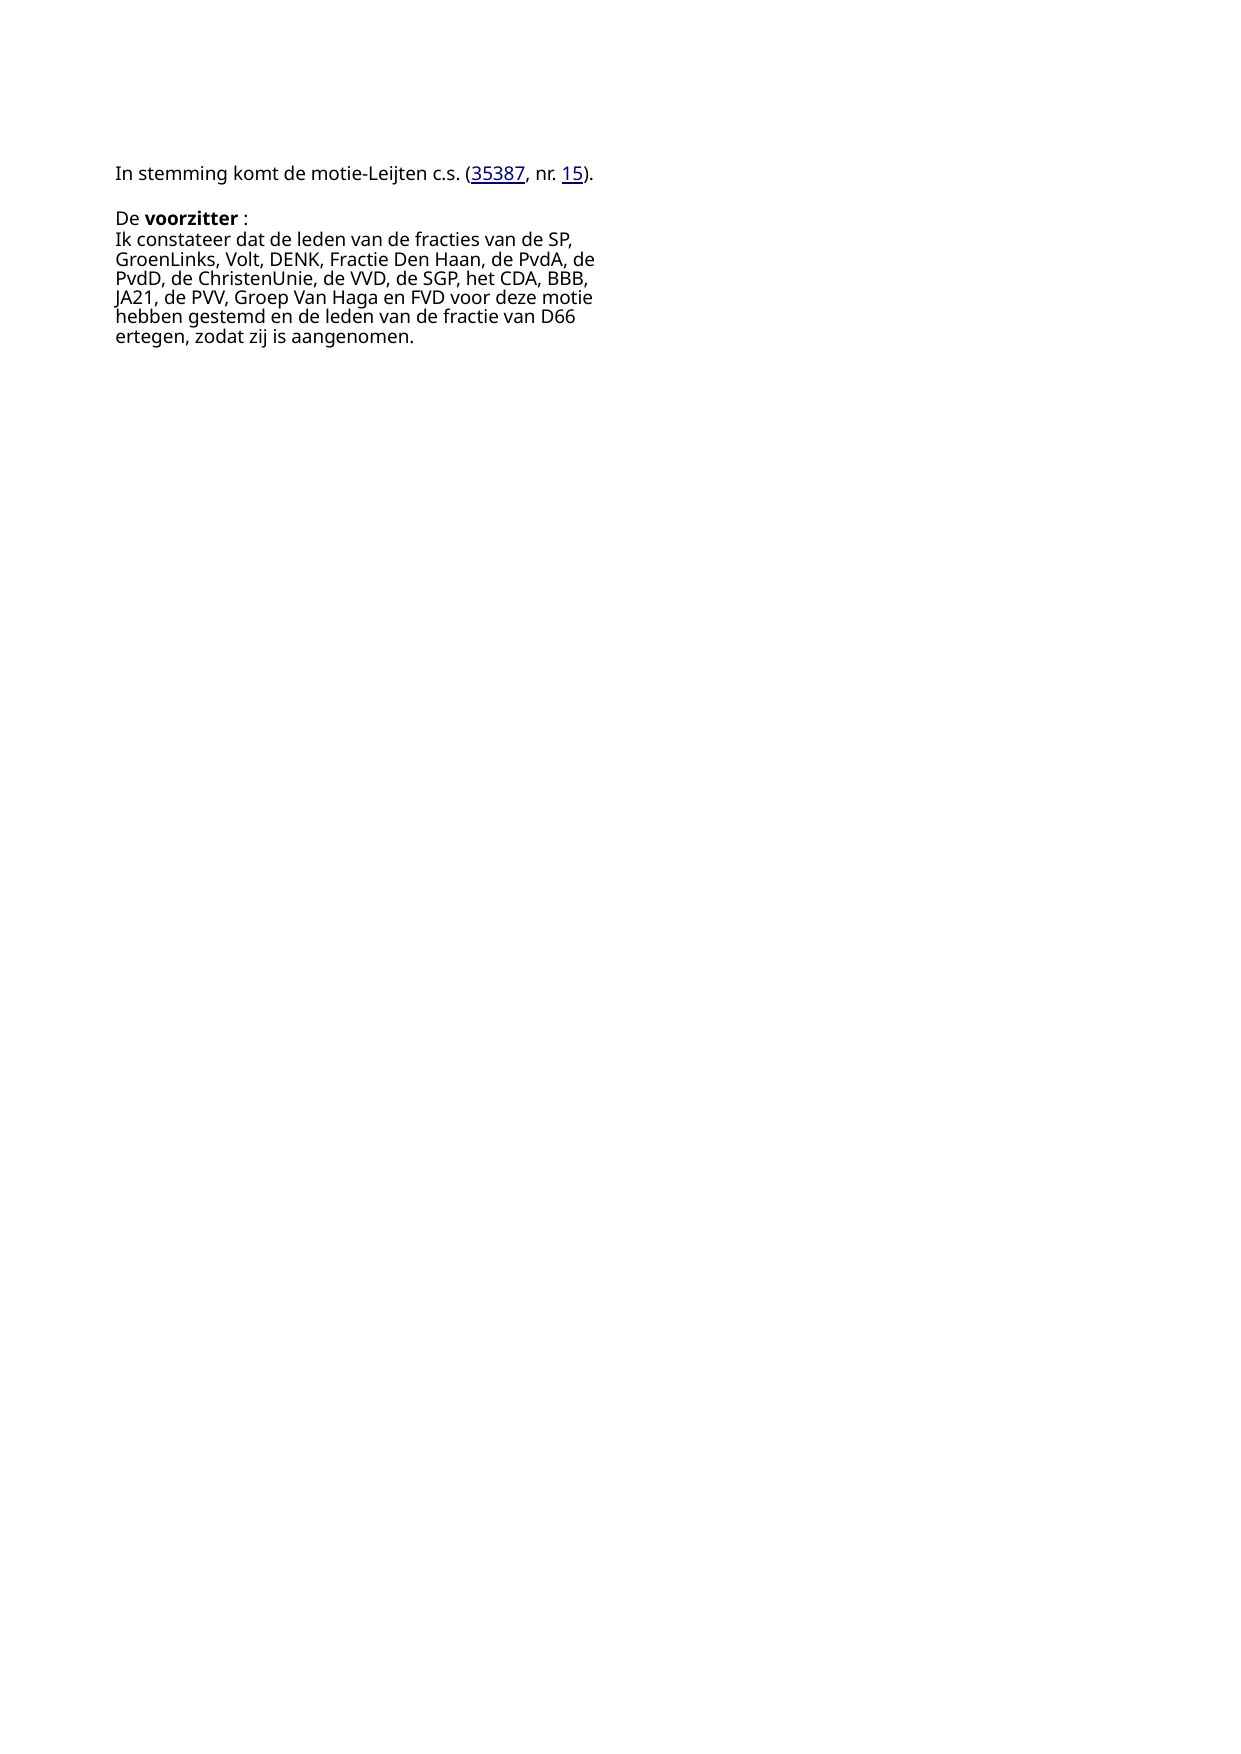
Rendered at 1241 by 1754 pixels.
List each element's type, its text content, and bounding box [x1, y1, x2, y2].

text Ik constateer dat de leden van de fracties van de SP, GroenLinks, Volt, DENK, Fractie Den Haan, de PvdA, de PvdD, de ChristenUnie, de VVD, de SGP, het CDA, BBB, JA21, de PVV, Groep Van Haga en FVD voor deze motie hebben gestemd en de leden van de fractie van D66 ertegen, zodat zij is aangenomen. [115, 231, 605, 347]
text In stemming komt de motie-Leijten c.s. (35387, nr. 15). [115, 165, 605, 185]
text De voorzitter : [115, 206, 605, 231]
